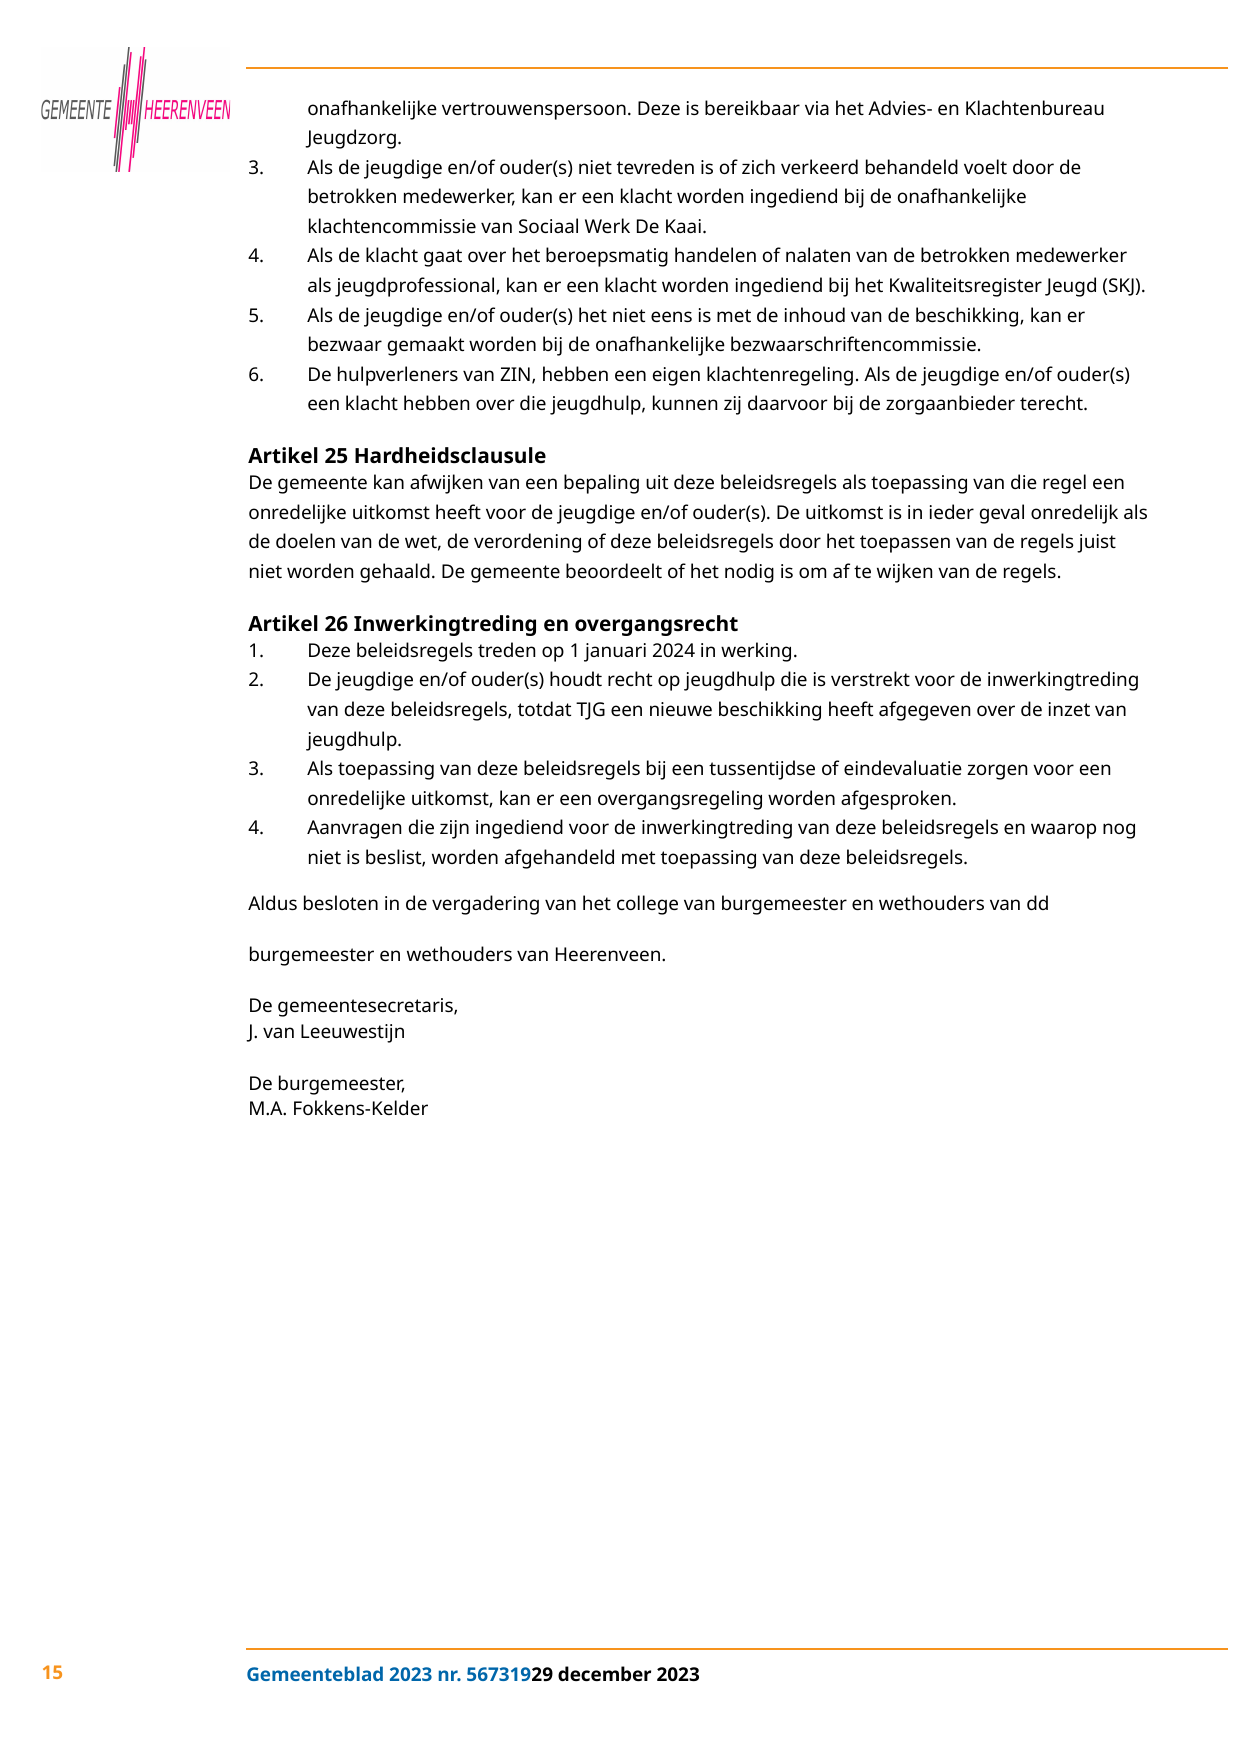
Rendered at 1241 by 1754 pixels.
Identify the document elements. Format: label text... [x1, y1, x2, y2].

text Artikel 25 Hardheidsclausule [248, 441, 1152, 469]
text De burgemeester, [248, 1070, 1152, 1096]
list Als de jeugdige en/of ouder(s) het niet eens is met de inhoud van de beschikking, kan er bezwaar gemaakt worden bij de onafhankelijke bezwaarschriftencommissie. [248, 302, 1152, 357]
list Deze beleidsregels treden op 1 januari 2024 in werking. [248, 637, 1152, 663]
text J. van Leeuwestijn [248, 1018, 1152, 1044]
list De hulpverleners van ZIN, hebben een eigen klachtenregeling. Als de jeugdige en/of ouder(s) een klacht hebben over die jeugdhulp, kunnen zij daarvoor bij de zorgaanbieder terecht. [248, 361, 1152, 416]
text Artikel 26 Inwerkingtreding en overgangsrecht [248, 609, 1152, 637]
list De jeugdige en/of ouder(s) houdt recht op jeugdhulp die is verstrekt voor de inwerkingtreding van deze beleidsregels, totdat TJG een nieuwe beschikking heeft afgegeven over de inzet van jeugdhulp. [248, 667, 1152, 752]
text burgemeester en wethouders van Heerenveen. [248, 941, 1152, 967]
list Als de jeugdige en/of ouder(s) niet tevreden is of zich verkeerd behandeld voelt door de betrokken medewerker, kan er een klacht worden ingediend bij de onafhankelijke klachtencommissie van Sociaal Werk De Kaai. [248, 154, 1152, 239]
list Als toepassing van deze beleidsregels bij een tussentijdse of eindevaluatie zorgen voor een onredelijke uitkomst, kan er een overgangsregeling worden afgesproken. [248, 755, 1152, 811]
list onafhankelijke vertrouwenspersoon. Deze is bereikbaar via het Advies- en Klachtenbureau Jeugdzorg. [248, 95, 1152, 150]
text M.A. Fokkens-Kelder [248, 1096, 1152, 1121]
text De gemeentesecretaris, [248, 993, 1152, 1018]
list Aanvragen die zijn ingediend voor de inwerkingtreding van deze beleidsregels en waarop nog niet is beslist, worden afgehandeld met toepassing van deze beleidsregels. [248, 814, 1152, 870]
list Als de klacht gaat over het beroepsmatig handelen of nalaten van de betrokken medewerker als jeugdprofessional, kan er een klacht worden ingediend bij het Kwaliteitsregister Jeugd (SKJ). [248, 243, 1152, 298]
text De gemeente kan afwijken van een bepaling uit deze beleidsregels als toepassing van die regel een onredelijke uitkomst heeft voor de jeugdige en/of ouder(s). De uitkomst is in ieder geval onredelijk als de doelen van de wet, de verordening of deze beleidsregels door het toepassen van de regels juist niet worden gehaald. De gemeente beoordeelt of het nodig is om af te wijken van de regels. [248, 469, 1152, 584]
picture [41, 47, 231, 172]
text Aldus besloten in de vergadering van het college van burgemeester en wethouders van dd [248, 890, 1152, 916]
